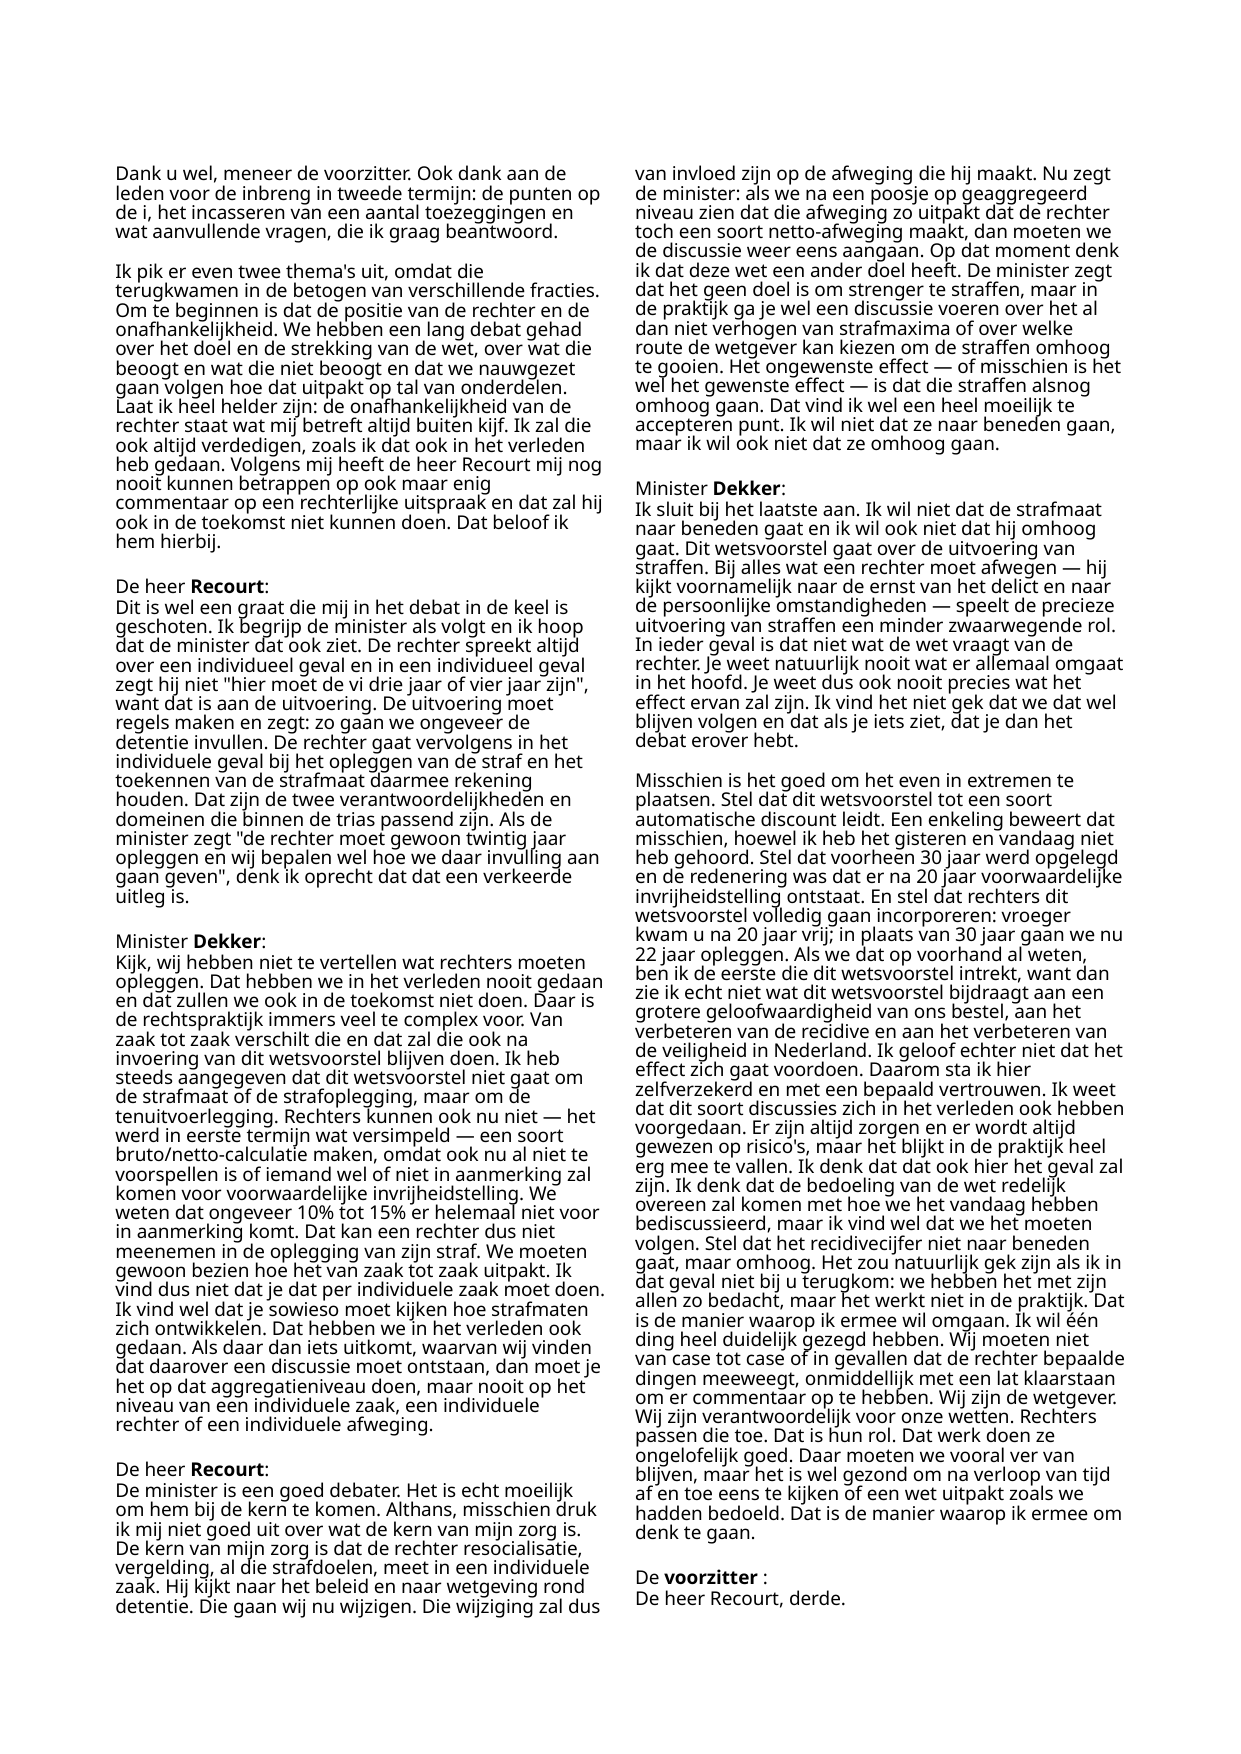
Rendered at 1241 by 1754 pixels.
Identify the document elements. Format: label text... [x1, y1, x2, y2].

text De voorzitter : [635, 1564, 1125, 1589]
text De heer Recourt: [115, 1456, 605, 1482]
text Dit is wel een graat die mij in het debat in de keel is geschoten. Ik begrijp de minister als volgt en ik hoop dat de minister dat ook ziet. De rechter spreekt altijd over een individueel geval en in een individueel geval zegt hij niet "hier moet de vi drie jaar of vier jaar zijn", want dat is aan de uitvoering. De uitvoering moet regels maken en zegt: zo gaan we ongeveer de detentie invullen. De rechter gaat vervolgens in het individuele geval bij het opleggen van de straf en het toekennen van de strafmaat daarmee rekening houden. Dat zijn de twee verantwoordelijkheden en domeinen die binnen de trias passend zijn. Als de minister zegt "de rechter moet gewoon twintig jaar opleggen en wij bepalen wel hoe we daar invulling aan gaan geven", denk ik oprecht dat dat een verkeerde uitleg is. [115, 599, 605, 907]
text Minister Dekker: [635, 475, 1125, 501]
text van invloed zijn op de afweging die hij maakt. Nu zegt de minister: als we na een poosje op geaggregeerd niveau zien dat die afweging zo uitpakt dat de rechter toch een soort netto-afweging maakt, dan moeten we de discussie weer eens aangaan. Op dat moment denk ik dat deze wet een ander doel heeft. De minister zegt dat het geen doel is om strenger te straffen, maar in de praktijk ga je wel een discussie voeren over het al dan niet verhogen van strafmaxima of over welke route de wetgever kan kiezen om de straffen omhoog te gooien. Het ongewenste effect — of misschien is het wel het gewenste effect — is dat die straffen alsnog omhoog gaan. Dat vind ik wel een heel moeilijk te accepteren punt. Ik wil niet dat ze naar beneden gaan, maar ik wil ook niet dat ze omhoog gaan. [635, 165, 1125, 454]
text De heer Recourt, derde. [635, 1589, 1125, 1609]
text Minister Dekker: [115, 928, 605, 954]
text Dank u wel, meneer de voorzitter. Ook dank aan de leden voor de inbreng in tweede termijn: de punten op de i, het incasseren van een aantal toezeggingen en wat aanvullende vragen, die ik graag beantwoord. [115, 165, 605, 242]
text Ik pik er even twee thema's uit, omdat die terugkwamen in de betogen van verschillende fracties. Om te beginnen is dat de positie van de rechter en de onafhankelijkheid. We hebben een lang debat gehad over het doel en de strekking van de wet, over wat die beoogt en wat die niet beoogt en dat we nauwgezet gaan volgen hoe dat uitpakt op tal van onderdelen. Laat ik heel helder zijn: de onafhankelijkheid van de rechter staat wat mij betreft altijd buiten kijf. Ik zal die ook altijd verdedigen, zoals ik dat ook in het verleden heb gedaan. Volgens mij heeft de heer Recourt mij nog nooit kunnen betrappen op ook maar enig commentaar op een rechterlijke uitspraak en dat zal hij ook in de toekomst niet kunnen doen. Dat beloof ik hem hierbij. [115, 263, 605, 552]
text Misschien is het goed om het even in extremen te plaatsen. Stel dat dit wetsvoorstel tot een soort automatische discount leidt. Een enkeling beweert dat misschien, hoewel ik heb het gisteren en vandaag niet heb gehoord. Stel dat voorheen 30 jaar werd opgelegd en de redenering was dat er na 20 jaar voorwaardelijke invrijheidstelling ontstaat. En stel dat rechters dit wetsvoorstel volledig gaan incorporeren: vroeger kwam u na 20 jaar vrij; in plaats van 30 jaar gaan we nu 22 jaar opleggen. Als we dat op voorhand al weten, ben ik de eerste die dit wetsvoorstel intrekt, want dan zie ik echt niet wat dit wetsvoorstel bijdraagt aan een grotere geloofwaardigheid van ons bestel, aan het verbeteren van de recidive en aan het verbeteren van de veiligheid in Nederland. Ik geloof echter niet dat het effect zich gaat voordoen. Daarom sta ik hier zelfverzekerd en met een bepaald vertrouwen. Ik weet dat dit soort discussies zich in het verleden ook hebben voorgedaan. Er zijn altijd zorgen en er wordt altijd gewezen op risico's, maar het blijkt in de praktijk heel erg mee te vallen. Ik denk dat dat ook hier het geval zal zijn. Ik denk dat de bedoeling van de wet redelijk overeen zal komen met hoe we het vandaag hebben bediscussieerd, maar ik vind wel dat we het moeten volgen. Stel dat het recidivecijfer niet naar beneden gaat, maar omhoog. Het zou natuurlijk gek zijn als ik in dat geval niet bij u terugkom: we hebben het met zijn allen zo bedacht, maar het werkt niet in de praktijk. Dat is de manier waarop ik ermee wil omgaan. Ik wil één ding heel duidelijk gezegd hebben. Wij moeten niet van case tot case of in gevallen dat de rechter bepaalde dingen meeweegt, onmiddellijk met een lat klaarstaan om er commentaar op te hebben. Wij zijn de wetgever. Wij zijn verantwoordelijk voor onze wetten. Rechters passen die toe. Dat is hun rol. Dat werk doen ze ongelofelijk goed. Daar moeten we vooral ver van blijven, maar het is wel gezond om na verloop van tijd af en toe eens te kijken of een wet uitpakt zoals we hadden bedoeld. Dat is de manier waarop ik ermee om denk te gaan. [635, 772, 1125, 1543]
text Ik sluit bij het laatste aan. Ik wil niet dat de strafmaat naar beneden gaat en ik wil ook niet dat hij omhoog gaat. Dit wetsvoorstel gaat over de uitvoering van straffen. Bij alles wat een rechter moet afwegen — hij kijkt voornamelijk naar de ernst van het delict en naar de persoonlijke omstandigheden — speelt de precieze uitvoering van straffen een minder zwaarwegende rol. In ieder geval is dat niet wat de wet vraagt van de rechter. Je weet natuurlijk nooit wat er allemaal omgaat in het hoofd. Je weet dus ook nooit precies wat het effect ervan zal zijn. Ik vind het niet gek dat we dat wel blijven volgen en dat als je iets ziet, dat je dan het debat erover hebt. [635, 501, 1125, 751]
text De minister is een goed debater. Het is echt moeilijk om hem bij de kern te komen. Althans, misschien druk ik mij niet goed uit over wat de kern van mijn zorg is. De kern van mijn zorg is dat de rechter resocialisatie, vergelding, al die strafdoelen, meet in een individuele zaak. Hij kijkt naar het beleid en naar wetgeving rond detentie. Die gaan wij nu wijzigen. Die wijziging zal dus [115, 1482, 605, 1617]
text De heer Recourt: [115, 573, 605, 599]
text Kijk, wij hebben niet te vertellen wat rechters moeten opleggen. Dat hebben we in het verleden nooit gedaan en dat zullen we ook in de toekomst niet doen. Daar is de rechtspraktijk immers veel te complex voor. Van zaak tot zaak verschilt die en dat zal die ook na invoering van dit wetsvoorstel blijven doen. Ik heb steeds aangegeven dat dit wetsvoorstel niet gaat om de strafmaat of de strafoplegging, maar om de tenuitvoerlegging. Rechters kunnen ook nu niet — het werd in eerste termijn wat versimpeld — een soort bruto/netto-calculatie maken, omdat ook nu al niet te voorspellen is of iemand wel of niet in aanmerking zal komen voor voorwaardelijke invrijheidstelling. We weten dat ongeveer 10% tot 15% er helemaal niet voor in aanmerking komt. Dat kan een rechter dus niet meenemen in de oplegging van zijn straf. We moeten gewoon bezien hoe het van zaak tot zaak uitpakt. Ik vind dus niet dat je dat per individuele zaak moet doen. Ik vind wel dat je sowieso moet kijken hoe strafmaten zich ontwikkelen. Dat hebben we in het verleden ook gedaan. Als daar dan iets uitkomt, waarvan wij vinden dat daarover een discussie moet ontstaan, dan moet je het op dat aggregatieniveau doen, maar nooit op het niveau van een individuele zaak, een individuele rechter of een individuele afweging. [115, 954, 605, 1435]
